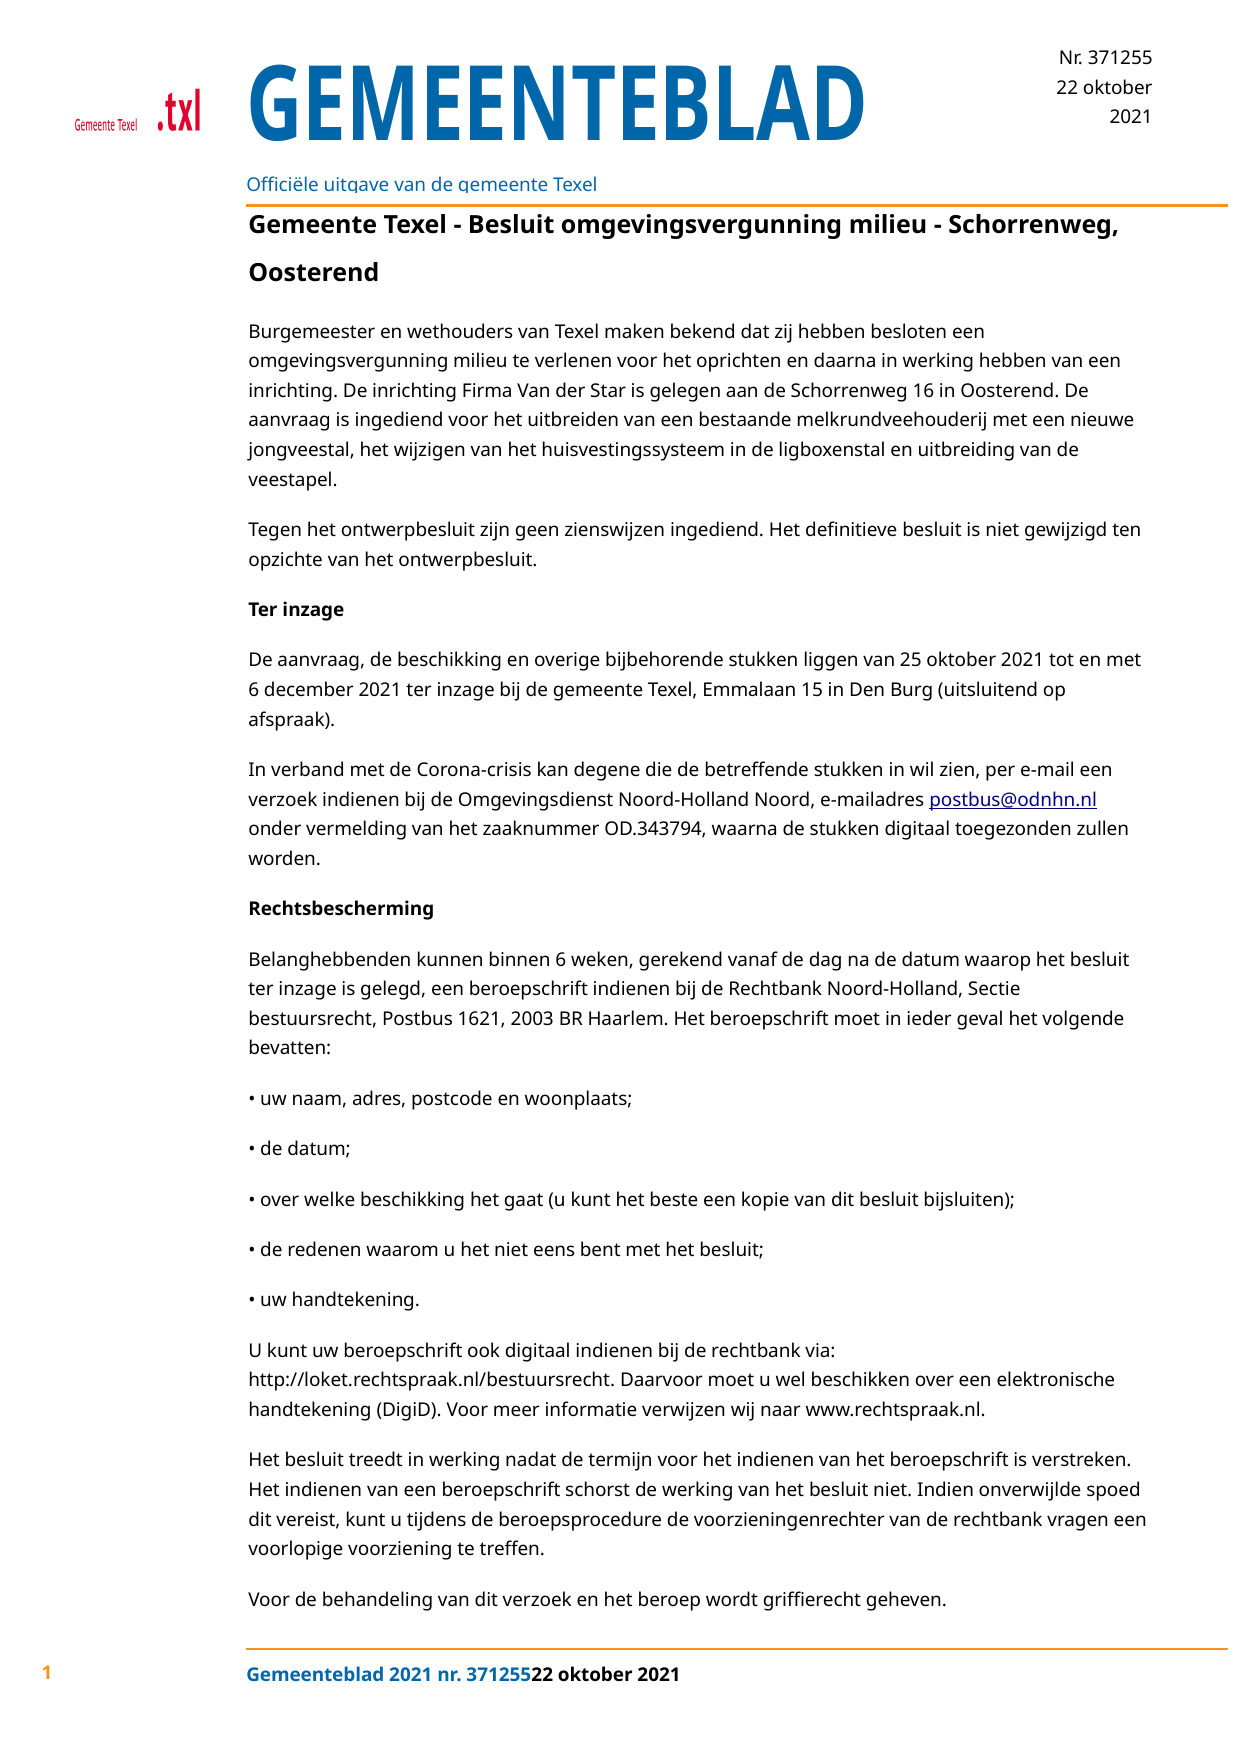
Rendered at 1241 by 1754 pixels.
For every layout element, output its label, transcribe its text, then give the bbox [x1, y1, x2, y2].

text • de redenen waarom u het niet eens bent met het besluit; [248, 1236, 1152, 1262]
text • over welke beschikking het gaat (u kunt het beste een kopie van dit besluit bijsluiten); [248, 1186, 1152, 1212]
picture [41, 47, 231, 172]
text Belanghebbenden kunnen binnen 6 weken, gerekend vanaf de dag na de datum waarop het besluit ter inzage is gelegd, een beroepschrift indienen bij de Rechtbank Noord-Holland, Sectie bestuursrecht, Postbus 1621, 2003 BR Haarlem. Het beroepschrift moet in ieder geval het volgende bevatten: [248, 946, 1152, 1060]
text Burgemeester en wethouders van Texel maken bekend dat zij hebben besloten een omgevingsvergunning milieu te verlenen voor het oprichten en daarna in werking hebben van een inrichting. De inrichting Firma Van der Star is gelegen aan de Schorrenweg 16 in Oosterend. De aanvraag is ingediend voor het uitbreiden van een bestaande melkrundveehouderij met een nieuwe jongveestal, het wijzigen van het huisvestingssysteem in de ligboxenstal en uitbreiding van de veestapel. [248, 318, 1152, 492]
text • uw naam, adres, postcode en woonplaats; [248, 1085, 1152, 1111]
text Het besluit treedt in werking nadat de termijn voor het indienen van het beroepschrift is verstreken. Het indienen van een beroepschrift schorst de werking van het besluit niet. Indien onverwijlde spoed dit vereist, kunt u tijdens de beroepsprocedure de voorzieningenrechter van de rechtbank vragen een voorlopige voorziening te treffen. [248, 1447, 1152, 1561]
text U kunt uw beroepschrift ook digitaal indienen bij de rechtbank via: http://loket.rechtspraak.nl/bestuursrecht. Daarvoor moet u wel beschikken over een elektronische handtekening (DigiD). Voor meer informatie verwijzen wij naar www.rechtspraak.nl. [248, 1337, 1152, 1422]
text Ter inzage [248, 596, 1152, 622]
text In verband met de Corona-crisis kan degene die de betreffende stukken in wil zien, per e-mail een verzoek indienen bij de Omgevingsdienst Noord-Holland Noord, e-mailadres postbus@odnhn.nl onder vermelding van het zaaknummer OD.343794, waarna de stukken digitaal toegezonden zullen worden. [248, 756, 1152, 871]
text • de datum; [248, 1135, 1152, 1161]
text Gemeente Texel - Besluit omgevingsvergunning milieu - Schorrenweg, Oosterend [248, 207, 1152, 288]
text Voor de behandeling van dit verzoek en het beroep wordt griffierecht geheven. [248, 1586, 1152, 1612]
text De aanvraag, de beschikking en overige bijbehorende stukken liggen van 25 oktober 2021 tot en met 6 december 2021 ter inzage bij de gemeente Texel, Emmalaan 15 in Den Burg (uitsluitend op afspraak). [248, 647, 1152, 732]
text • uw handtekening. [248, 1287, 1152, 1312]
text Rechtsbescherming [248, 895, 1152, 921]
text Tegen het ontwerpbesluit zijn geen zienswijzen ingediend. Het definitieve besluit is niet gewijzigd ten opzichte van het ontwerpbesluit. [248, 516, 1152, 572]
